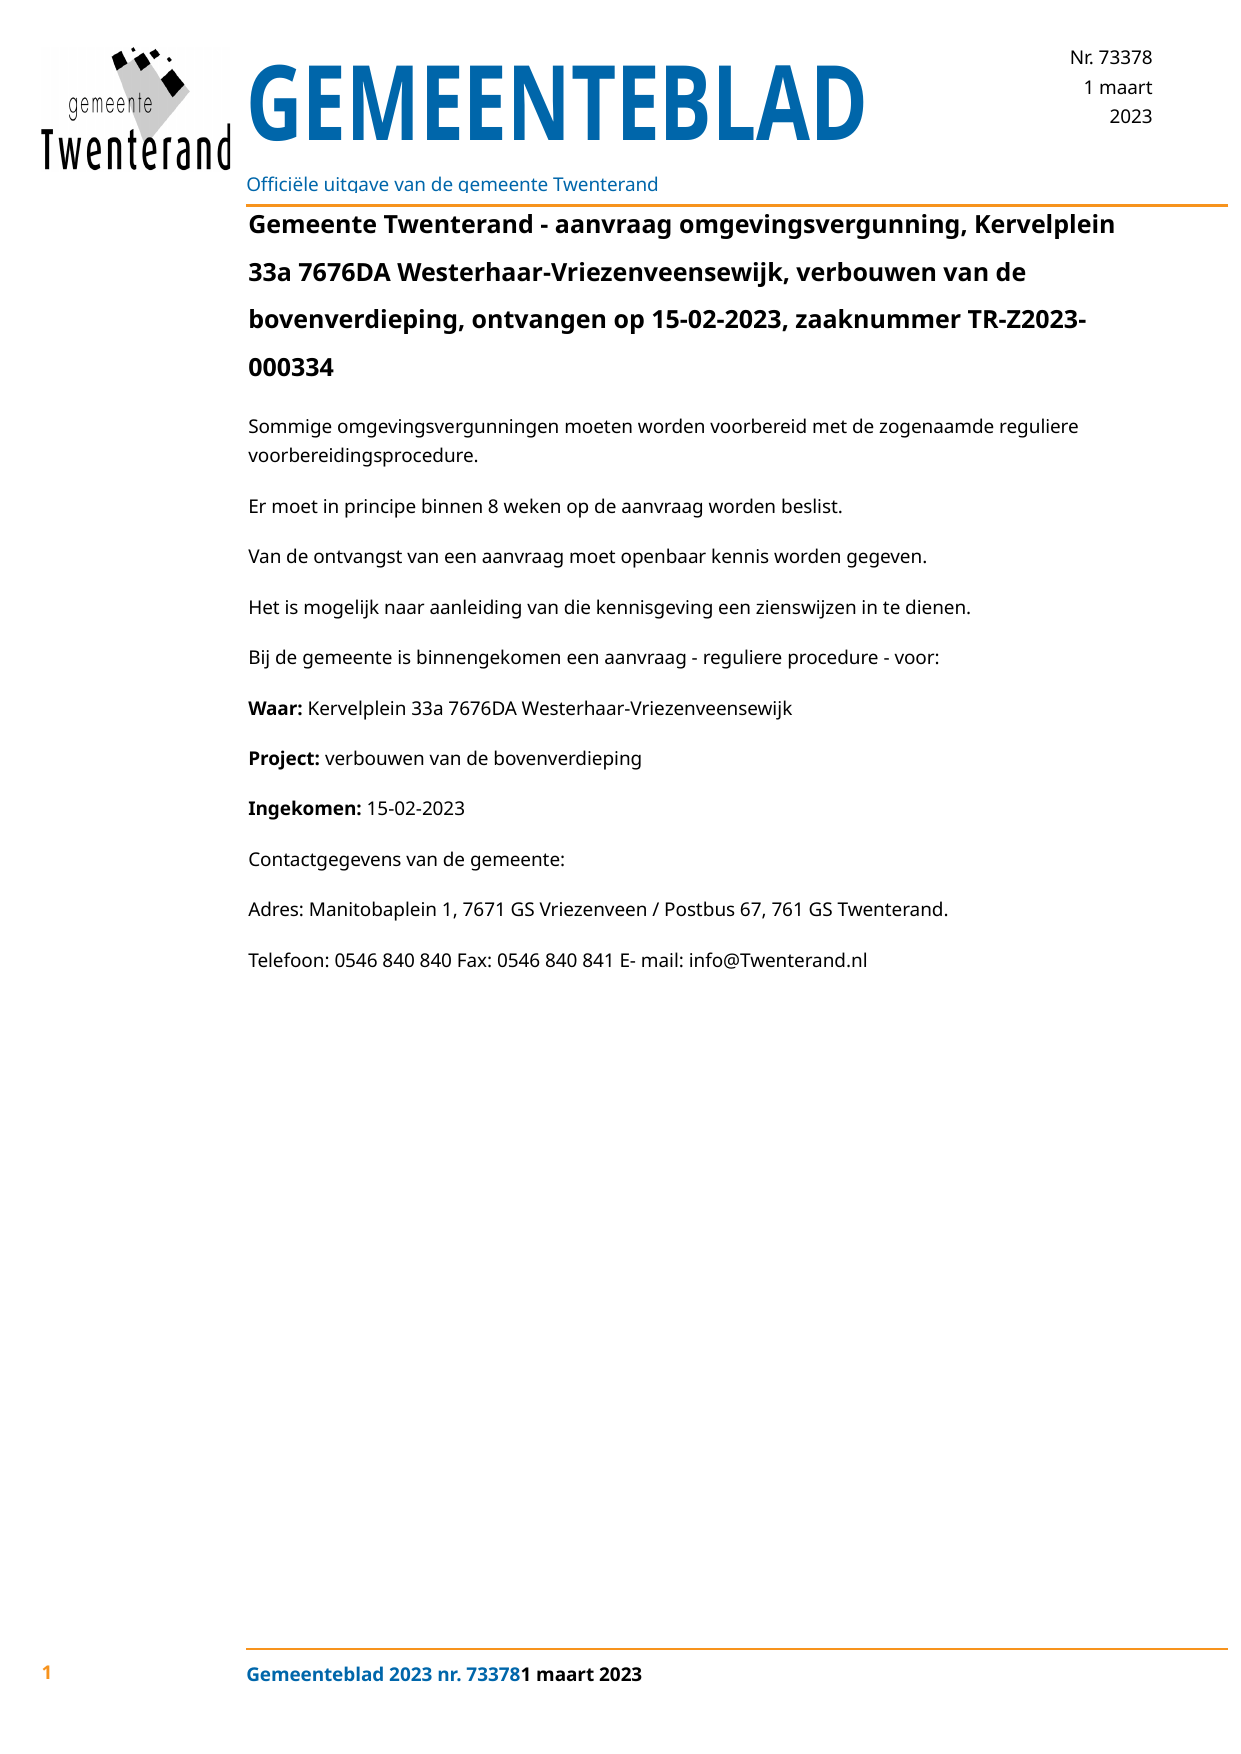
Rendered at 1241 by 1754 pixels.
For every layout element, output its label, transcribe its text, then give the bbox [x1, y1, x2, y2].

text Contactgegevens van de gemeente: [248, 846, 1152, 872]
text Het is mogelijk naar aanleiding van die kennisgeving een zienswijzen in te dienen. [248, 594, 1152, 620]
text Gemeente Twenterand - aanvraag omgevingsvergunning, Kervelplein 33a 7676DA Westerhaar-Vriezenveensewijk, verbouwen van de bovenverdieping, ontvangen op 15-02-2023, zaaknummer TR-Z2023-000334 [248, 207, 1152, 384]
text Sommige omgevingsvergunningen moeten worden voorbereid met de zogenaamde reguliere voorbereidingsprocedure. [248, 413, 1152, 468]
text Bij de gemeente is binnengekomen een aanvraag - reguliere procedure - voor: [248, 644, 1152, 670]
text Waar: Kervelplein 33a 7676DA Westerhaar-Vriezenveensewijk [248, 695, 1152, 721]
text Ingekomen: 15-02-2023 [248, 796, 1152, 821]
text Telefoon: 0546 840 840 Fax: 0546 840 841 E- mail: info@Twenterand.nl [248, 947, 1152, 973]
text Project: verbouwen van de bovenverdieping [248, 745, 1152, 771]
picture [41, 47, 231, 172]
text Van de ontvangst van een aanvraag moet openbaar kennis worden gegeven. [248, 543, 1152, 569]
text Er moet in principe binnen 8 weken op de aanvraag worden beslist. [248, 493, 1152, 519]
text Adres: Manitobaplein 1, 7671 GS Vriezenveen / Postbus 67, 761 GS Twenterand. [248, 896, 1152, 922]
